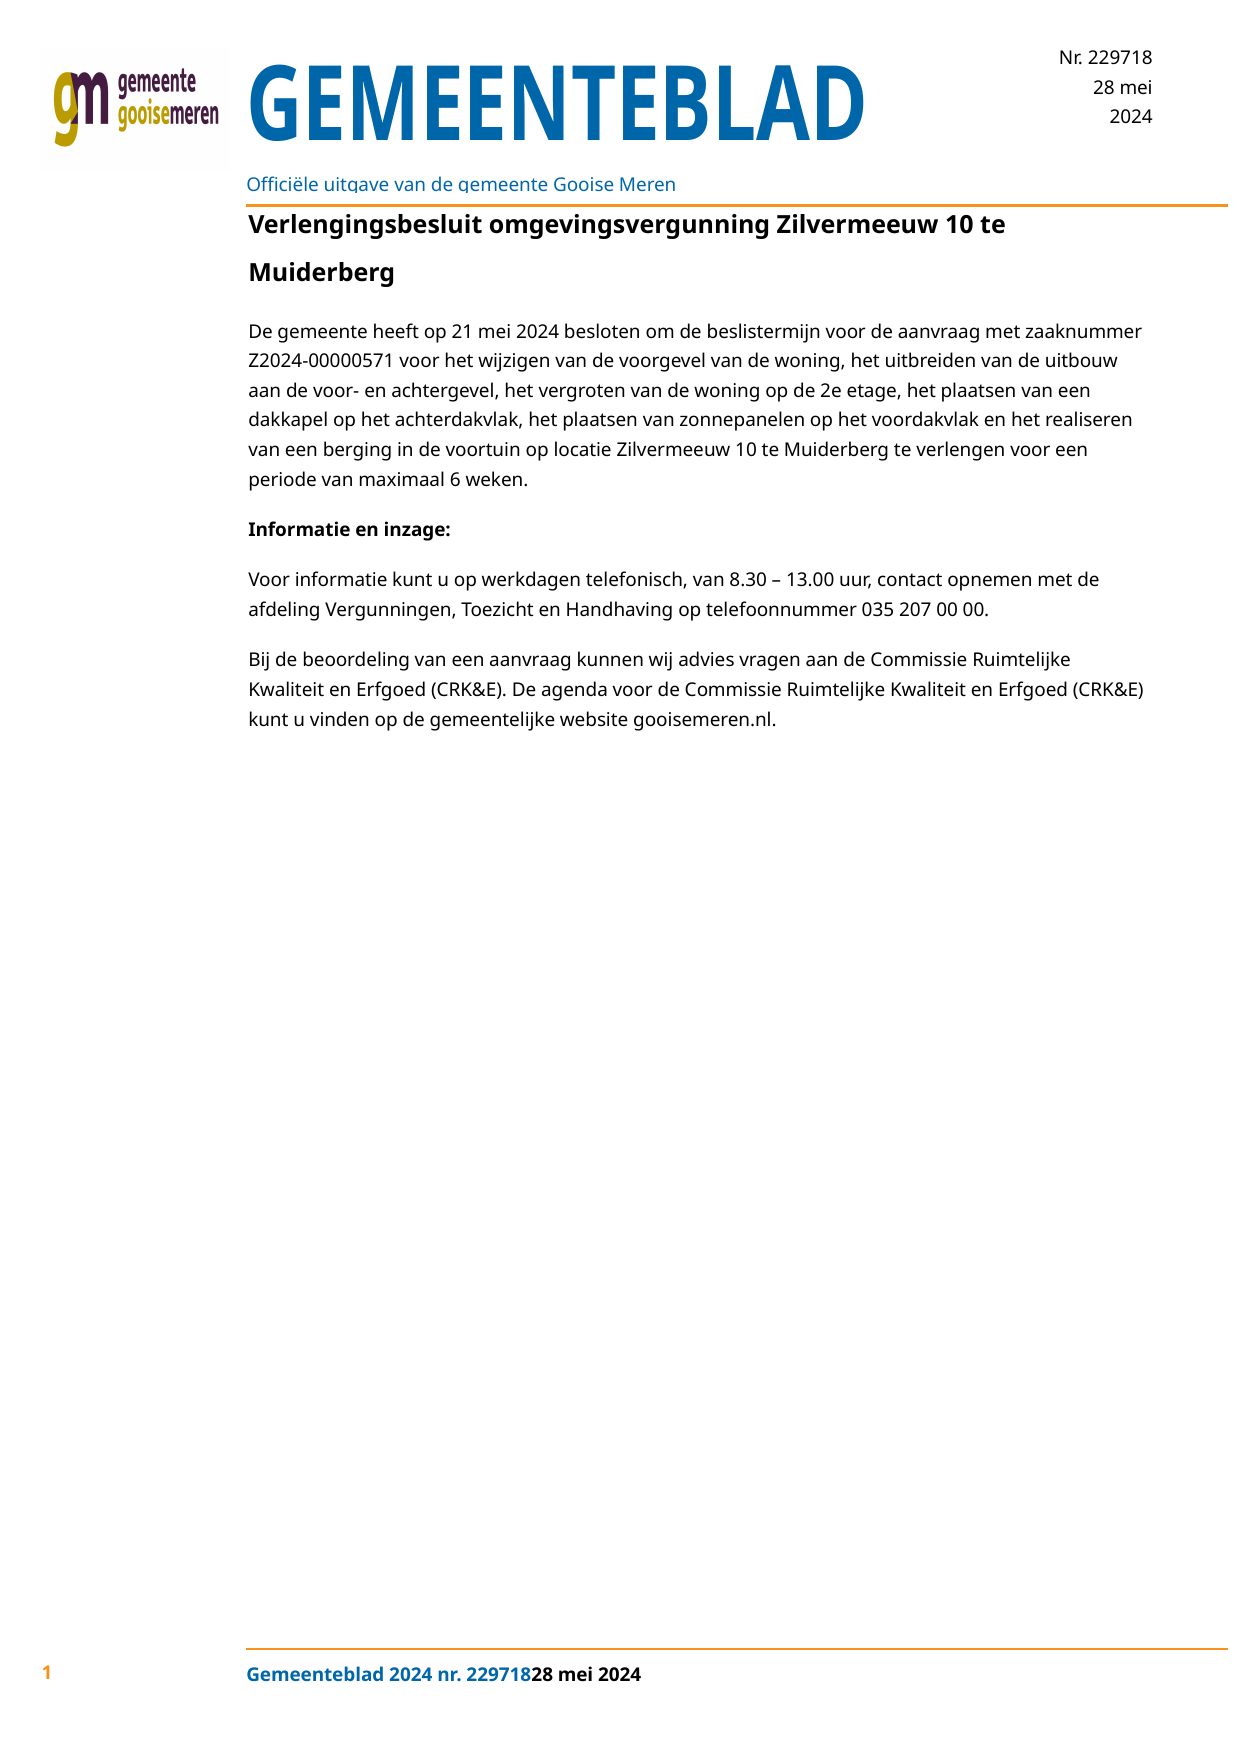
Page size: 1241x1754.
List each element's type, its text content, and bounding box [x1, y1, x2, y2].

text De gemeente heeft op 21 mei 2024 besloten om de beslistermijn voor de aanvraag met zaaknummer Z2024-00000571 voor het wijzigen van de voorgevel van de woning, het uitbreiden van de uitbouw aan de voor- en achtergevel, het vergroten van de woning op de 2e etage, het plaatsen van een dakkapel op het achterdakvlak, het plaatsen van zonnepanelen op het voordakvlak en het realiseren van een berging in de voortuin op locatie Zilvermeeuw 10 te Muiderberg te verlengen voor een periode van maximaal 6 weken. [248, 318, 1152, 492]
text Voor informatie kunt u op werkdagen telefonisch, van 8.30 – 13.00 uur, contact opnemen met de afdeling Vergunningen, Toezicht en Handhaving op telefoonnummer 035 207 00 00. [248, 567, 1152, 622]
picture [41, 47, 231, 172]
text Verlengingsbesluit omgevingsvergunning Zilvermeeuw 10 te Muiderberg [248, 207, 1152, 288]
text Bij de beoordeling van een aanvraag kunnen wij advies vragen aan de Commissie Ruimtelijke Kwaliteit en Erfgoed (CRK&E). De agenda voor de Commissie Ruimtelijke Kwaliteit en Erfgoed (CRK&E) kunt u vinden op de gemeentelijke website gooisemeren.nl. [248, 647, 1152, 732]
text Informatie en inzage: [248, 516, 1152, 542]
